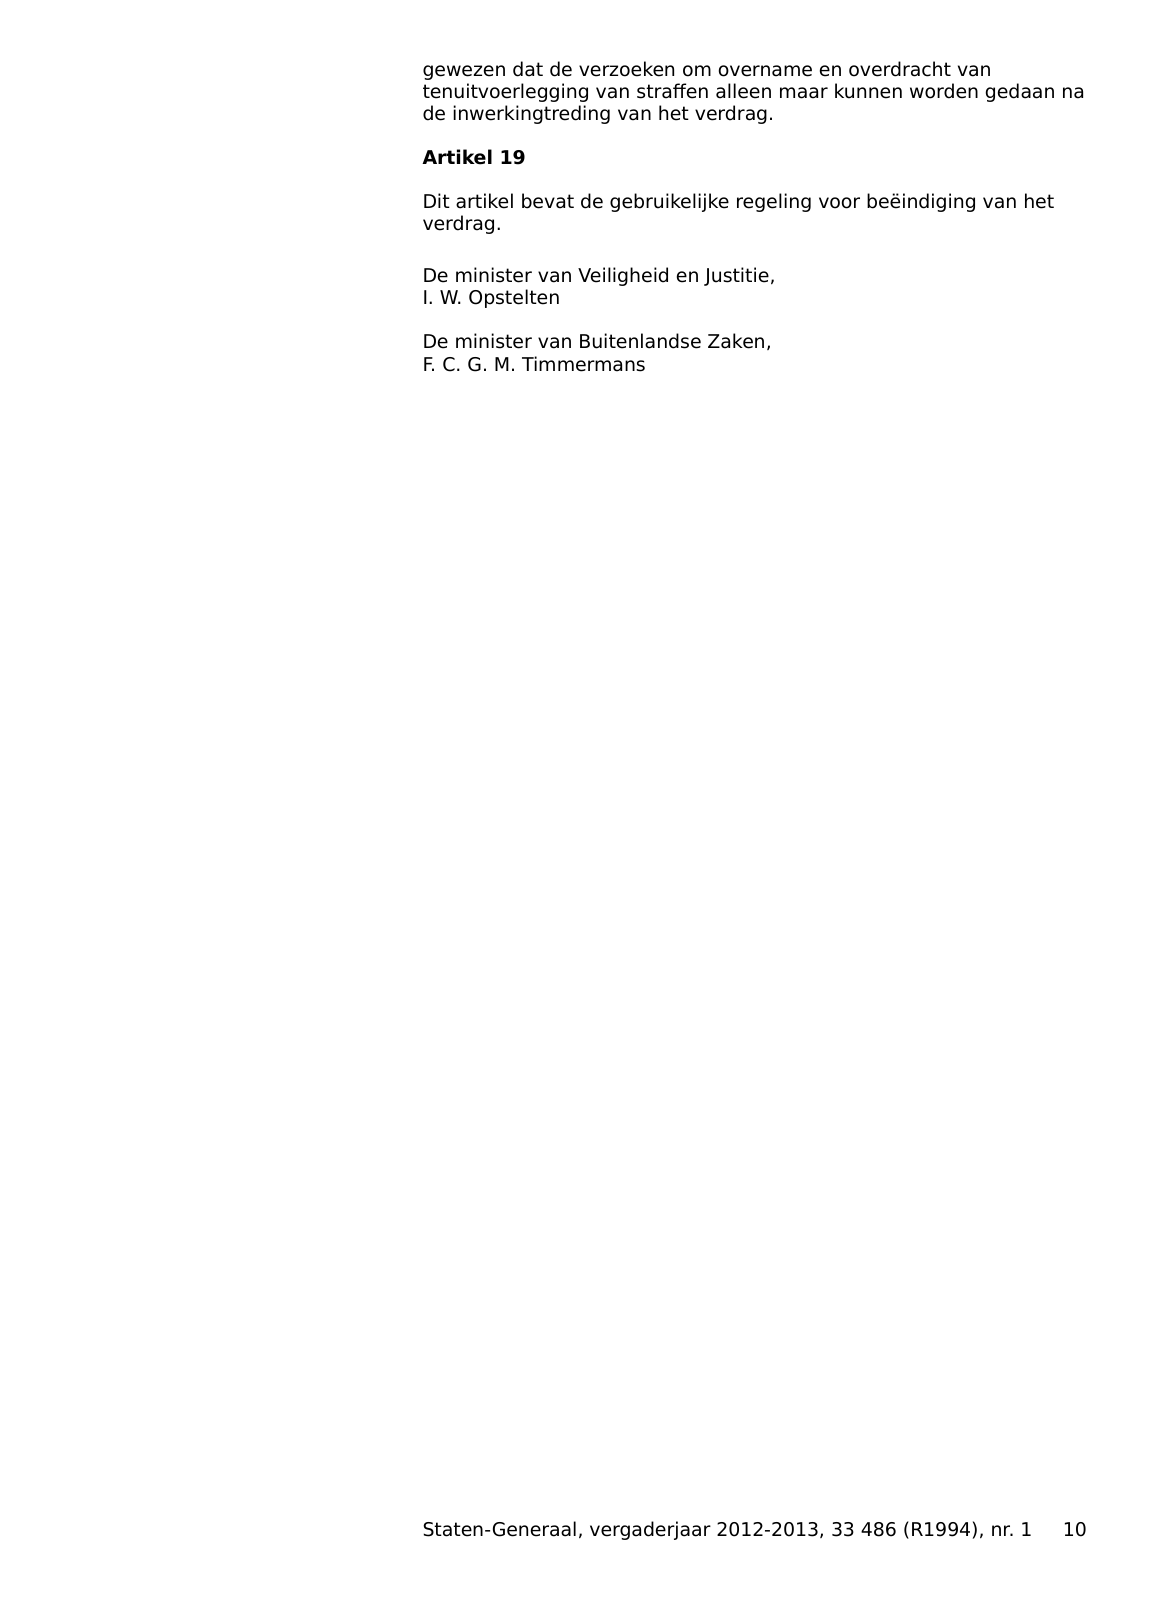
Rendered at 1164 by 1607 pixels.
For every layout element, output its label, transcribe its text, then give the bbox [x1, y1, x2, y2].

text De minister van Buitenlandse Zaken, F. C. G. M. Timmermans [422, 331, 1087, 375]
text Dit artikel bevat de gebruikelijke regeling voor beëindiging van het verdrag. [422, 191, 1087, 235]
subtitle Artikel 19 [422, 147, 1087, 169]
text gewezen dat de verzoeken om overname en overdracht van tenuitvoerlegging van straffen alleen maar kunnen worden gedaan na de inwerkingtreding van het verdrag. [422, 59, 1087, 125]
text De minister van Veiligheid en Justitie, I. W. Opstelten [422, 265, 1087, 309]
